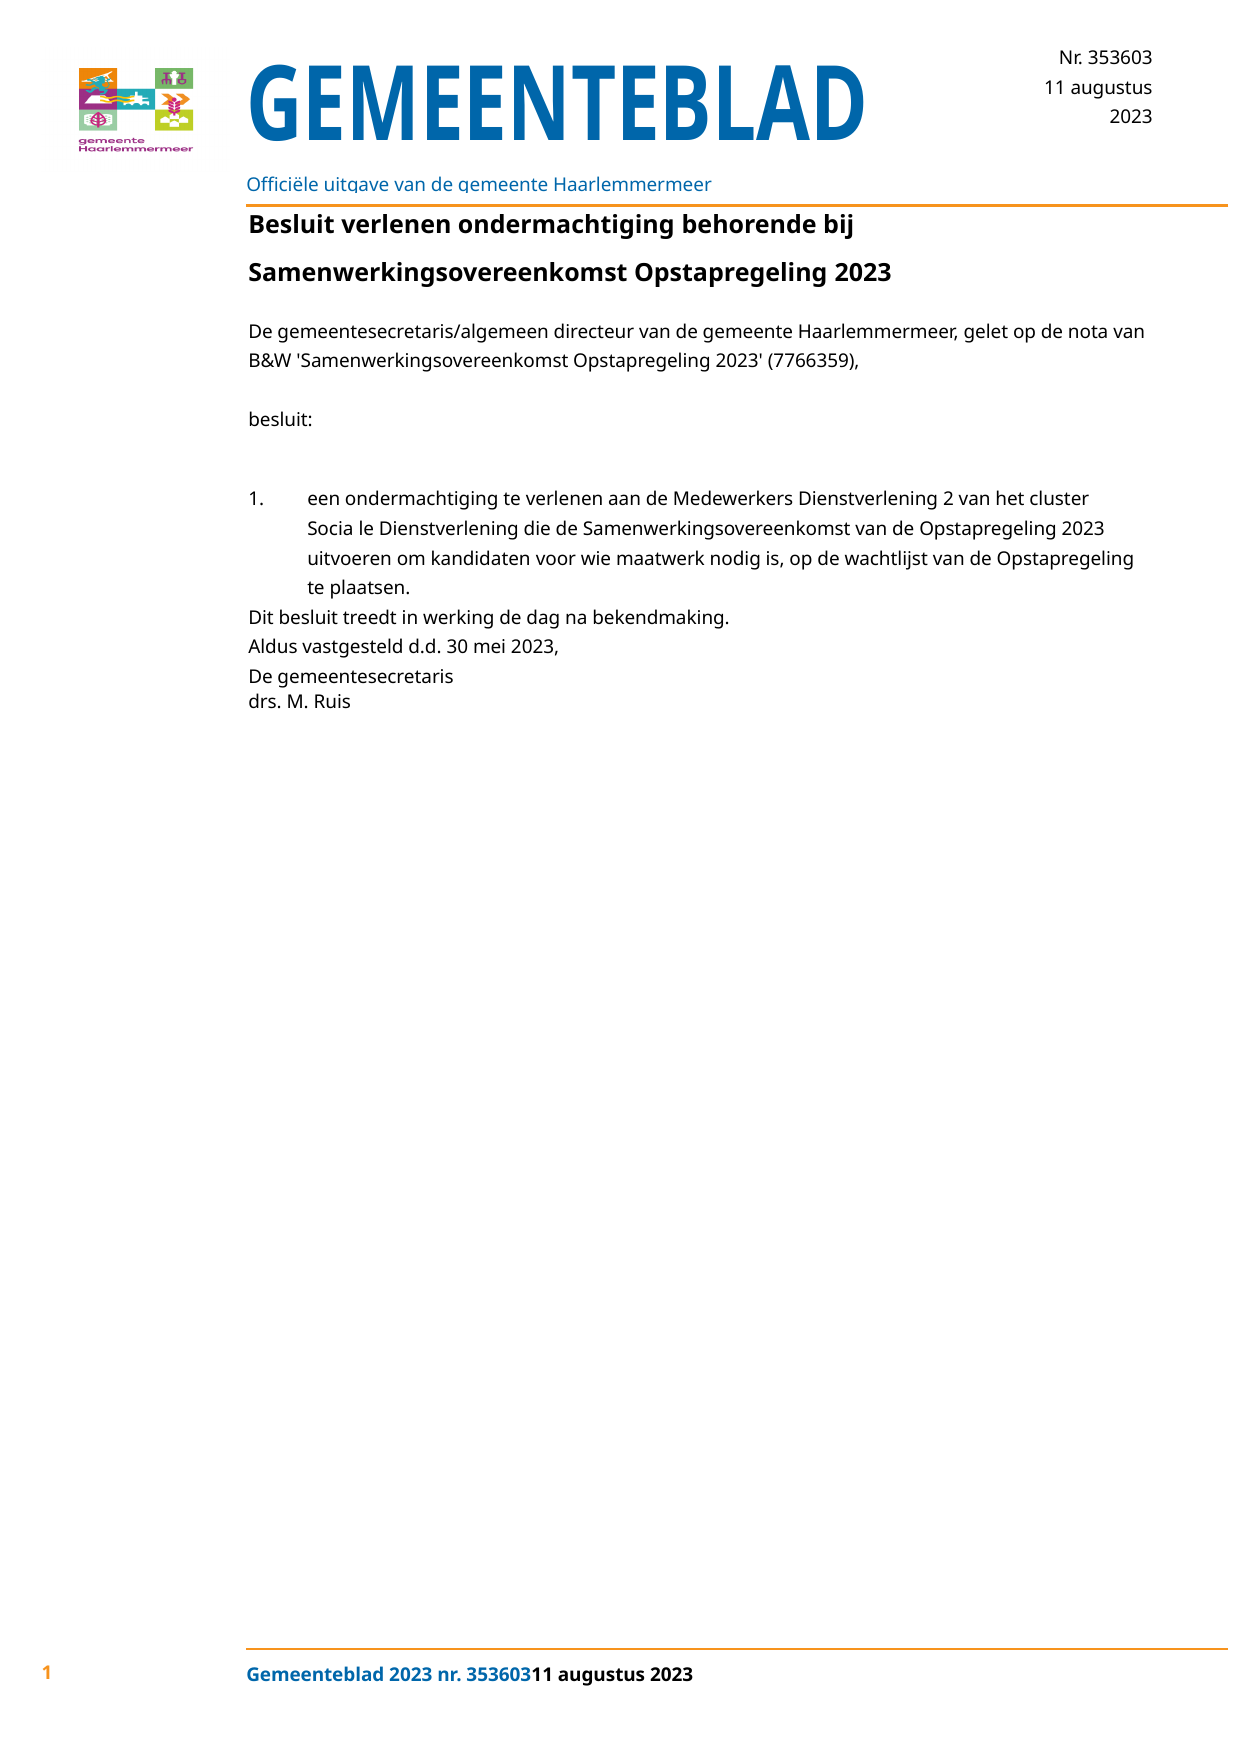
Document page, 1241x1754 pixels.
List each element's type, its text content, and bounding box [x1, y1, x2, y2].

text De gemeentesecretaris/algemeen directeur van de gemeente Haarlemmermeer, gelet op de nota van B&W 'Samenwerkingsovereenkomst Opstapregeling 2023' (7766359), [248, 318, 1152, 373]
picture [41, 47, 231, 172]
text Aldus vastgesteld d.d. 30 mei 2023, [248, 633, 1152, 659]
text De gemeentesecretaris [248, 663, 1152, 689]
list een ondermachtiging te verlenen aan de Medewerkers Dienstverlening 2 van het cluster Socia le Dienstverlening die de Samenwerkingsovereenkomst van de Opstapregeling 2023 uitvoeren om kandidaten voor wie maatwerk nodig is, op de wachtlijst van de Opstapregeling te plaatsen. [248, 486, 1152, 600]
text drs. M. Ruis [248, 689, 1152, 714]
text Dit besluit treedt in werking de dag na bekendmaking. [248, 604, 1152, 629]
text Besluit verlenen ondermachtiging behorende bij Samenwerkingsovereenkomst Opstapregeling 2023 [248, 207, 1152, 288]
text besluit: [248, 407, 1152, 432]
